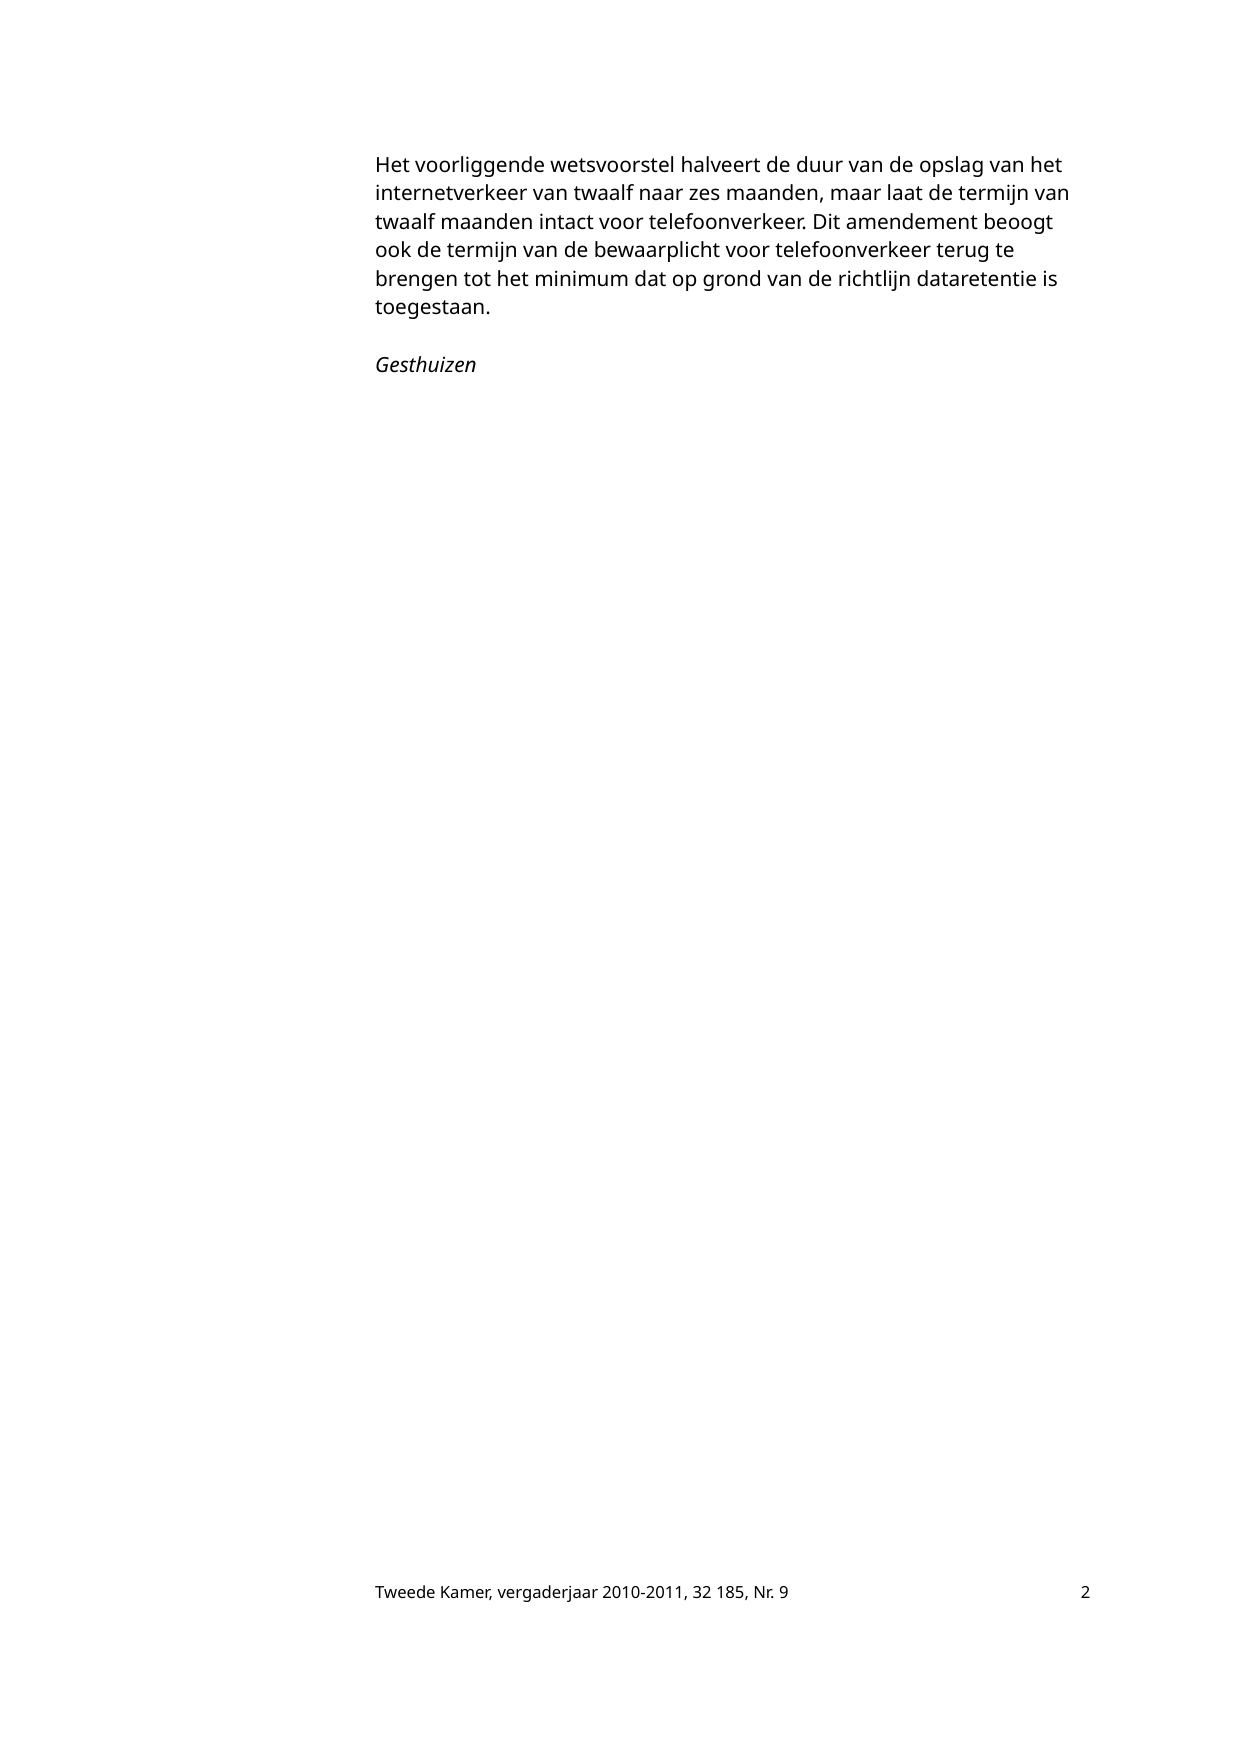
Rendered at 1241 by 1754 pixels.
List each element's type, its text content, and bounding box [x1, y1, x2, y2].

text Het voorliggende wetsvoorstel halveert de duur van de opslag van het internetverkeer van twaalf naar zes maanden, maar laat de termijn van twaalf maanden intact voor telefoonverkeer. Dit amendement beoogt ook de termijn van de bewaarplicht voor telefoonverkeer terug te brengen tot het minimum dat op grond van de richtlijn dataretentie is toegestaan. [375, 150, 1090, 321]
text Gesthuizen [375, 351, 1090, 379]
